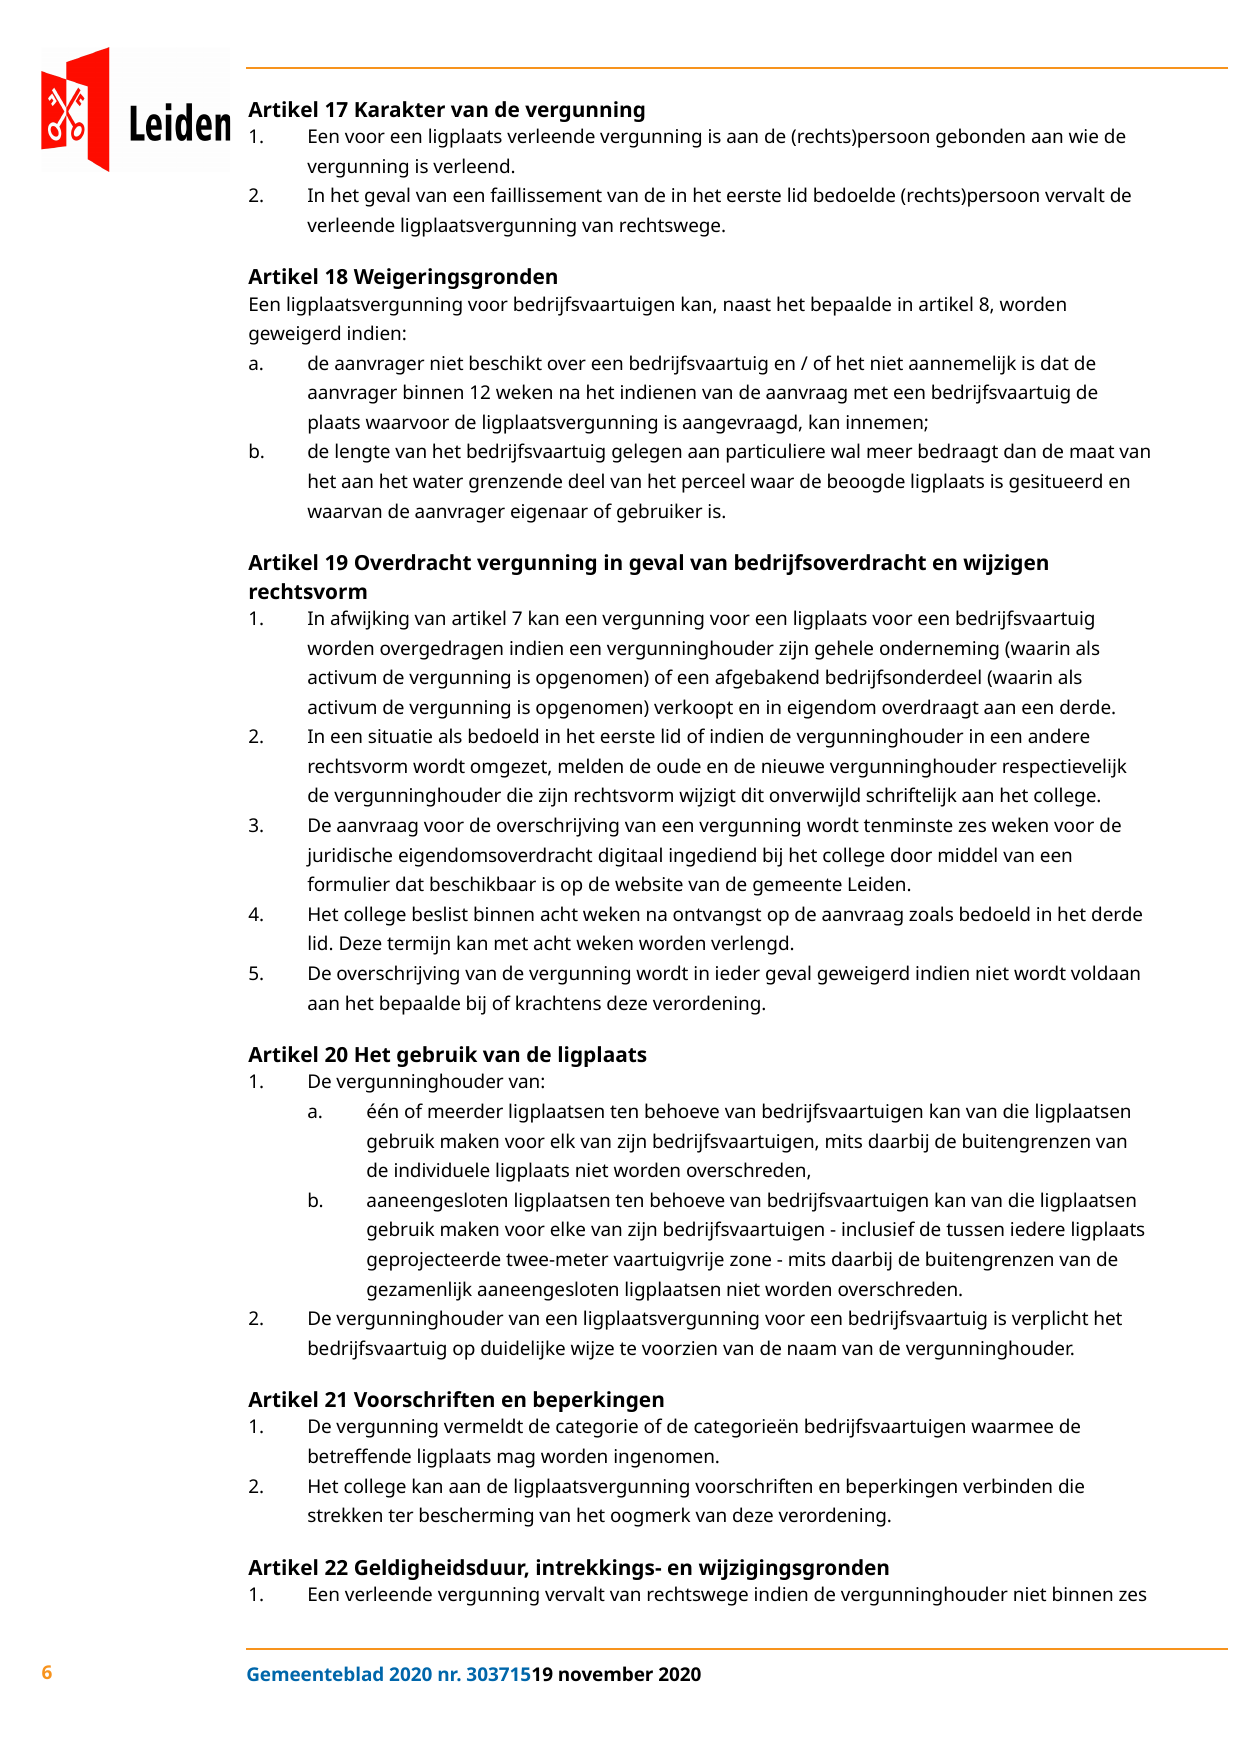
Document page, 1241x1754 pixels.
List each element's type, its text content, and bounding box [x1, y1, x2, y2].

list Het college kan aan de ligplaatsvergunning voorschriften en beperkingen verbinden die strekken ter bescherming van het oogmerk van deze verordening. [248, 1473, 1152, 1528]
list De aanvraag voor de overschrijving van een vergunning wordt tenminste zes weken voor de juridische eigendomsoverdracht digitaal ingediend bij het college door middel van een formulier dat beschikbaar is op de website van de gemeente Leiden. [248, 812, 1152, 897]
text Artikel 18 Weigeringsgronden [248, 262, 1152, 291]
text Artikel 22 Geldigheidsduur, intrekkings- en wijzigingsgronden [248, 1553, 1152, 1581]
list Een verleende vergunning vervalt van rechtswege indien de vergunninghouder niet binnen zes [248, 1581, 1152, 1607]
list In afwijking van artikel 7 kan een vergunning voor een ligplaats voor een bedrijfsvaartuig worden overgedragen indien een vergunninghouder zijn gehele onderneming (waarin als activum de vergunning is opgenomen) of een afgebakend bedrijfsonderdeel (waarin als activum de vergunning is opgenomen) verkoopt en in eigendom overdraagt aan een derde. [248, 605, 1152, 720]
text Een ligplaatsvergunning voor bedrijfsvaartuigen kan, naast het bepaalde in artikel 8, worden geweigerd indien: [248, 291, 1152, 346]
text Artikel 21 Voorschriften en beperkingen [248, 1385, 1152, 1414]
list aaneengesloten ligplaatsen ten behoeve van bedrijfsvaartuigen kan van die ligplaatsen gebruik maken voor elke van zijn bedrijfsvaartuigen - inclusief de tussen iedere ligplaats geprojecteerde twee-meter vaartuigvrije zone - mits daarbij de buitengrenzen van de gezamenlijk aaneengesloten ligplaatsen niet worden overschreden. [307, 1187, 1152, 1301]
list één of meerder ligplaatsen ten behoeve van bedrijfsvaartuigen kan van die ligplaatsen gebruik maken voor elk van zijn bedrijfsvaartuigen, mits daarbij de buitengrenzen van de individuele ligplaats niet worden overschreden, [307, 1098, 1152, 1183]
list De vergunning vermeldt de categorie of de categorieën bedrijfsvaartuigen waarmee de betreffende ligplaats mag worden ingenomen. [248, 1414, 1152, 1469]
text Artikel 20 Het gebruik van de ligplaats [248, 1040, 1152, 1069]
list de lengte van het bedrijfsvaartuig gelegen aan particuliere wal meer bedraagt dan de maat van het aan het water grenzende deel van het perceel waar de beoogde ligplaats is gesitueerd en waarvan de aanvrager eigenaar of gebruiker is. [248, 439, 1152, 524]
list In een situatie als bedoeld in het eerste lid of indien de vergunninghouder in een andere rechtsvorm wordt omgezet, melden de oude en de nieuwe vergunninghouder respectievelijk de vergunninghouder die zijn rechtsvorm wijzigt dit onverwijld schriftelijk aan het college. [248, 723, 1152, 808]
list Een voor een ligplaats verleende vergunning is aan de (rechts)persoon gebonden aan wie de vergunning is verleend. [248, 123, 1152, 178]
list De overschrijving van de vergunning wordt in ieder geval geweigerd indien niet wordt voldaan aan het bepaalde bij of krachtens deze verordening. [248, 960, 1152, 1016]
list In het geval van een faillissement van de in het eerste lid bedoelde (rechts)persoon vervalt de verleende ligplaatsvergunning van rechtswege. [248, 182, 1152, 238]
text Artikel 19 Overdracht vergunning in geval van bedrijfsoverdracht en wijzigen rechtsvorm [248, 548, 1152, 605]
picture [41, 47, 231, 172]
text Artikel 17 Karakter van de vergunning [248, 95, 1152, 123]
list De vergunninghouder van een ligplaatsvergunning voor een bedrijfsvaartuig is verplicht het bedrijfsvaartuig op duidelijke wijze te voorzien van de naam van de vergunninghouder. [248, 1305, 1152, 1361]
list Het college beslist binnen acht weken na ontvangst op de aanvraag zoals bedoeld in het derde lid. Deze termijn kan met acht weken worden verlengd. [248, 901, 1152, 956]
list De vergunninghouder van: [248, 1069, 1152, 1094]
list de aanvrager niet beschikt over een bedrijfsvaartuig en / of het niet aannemelijk is dat de aanvrager binnen 12 weken na het indienen van de aanvraag met een bedrijfsvaartuig de plaats waarvoor de ligplaatsvergunning is aangevraagd, kan innemen; [248, 350, 1152, 435]
